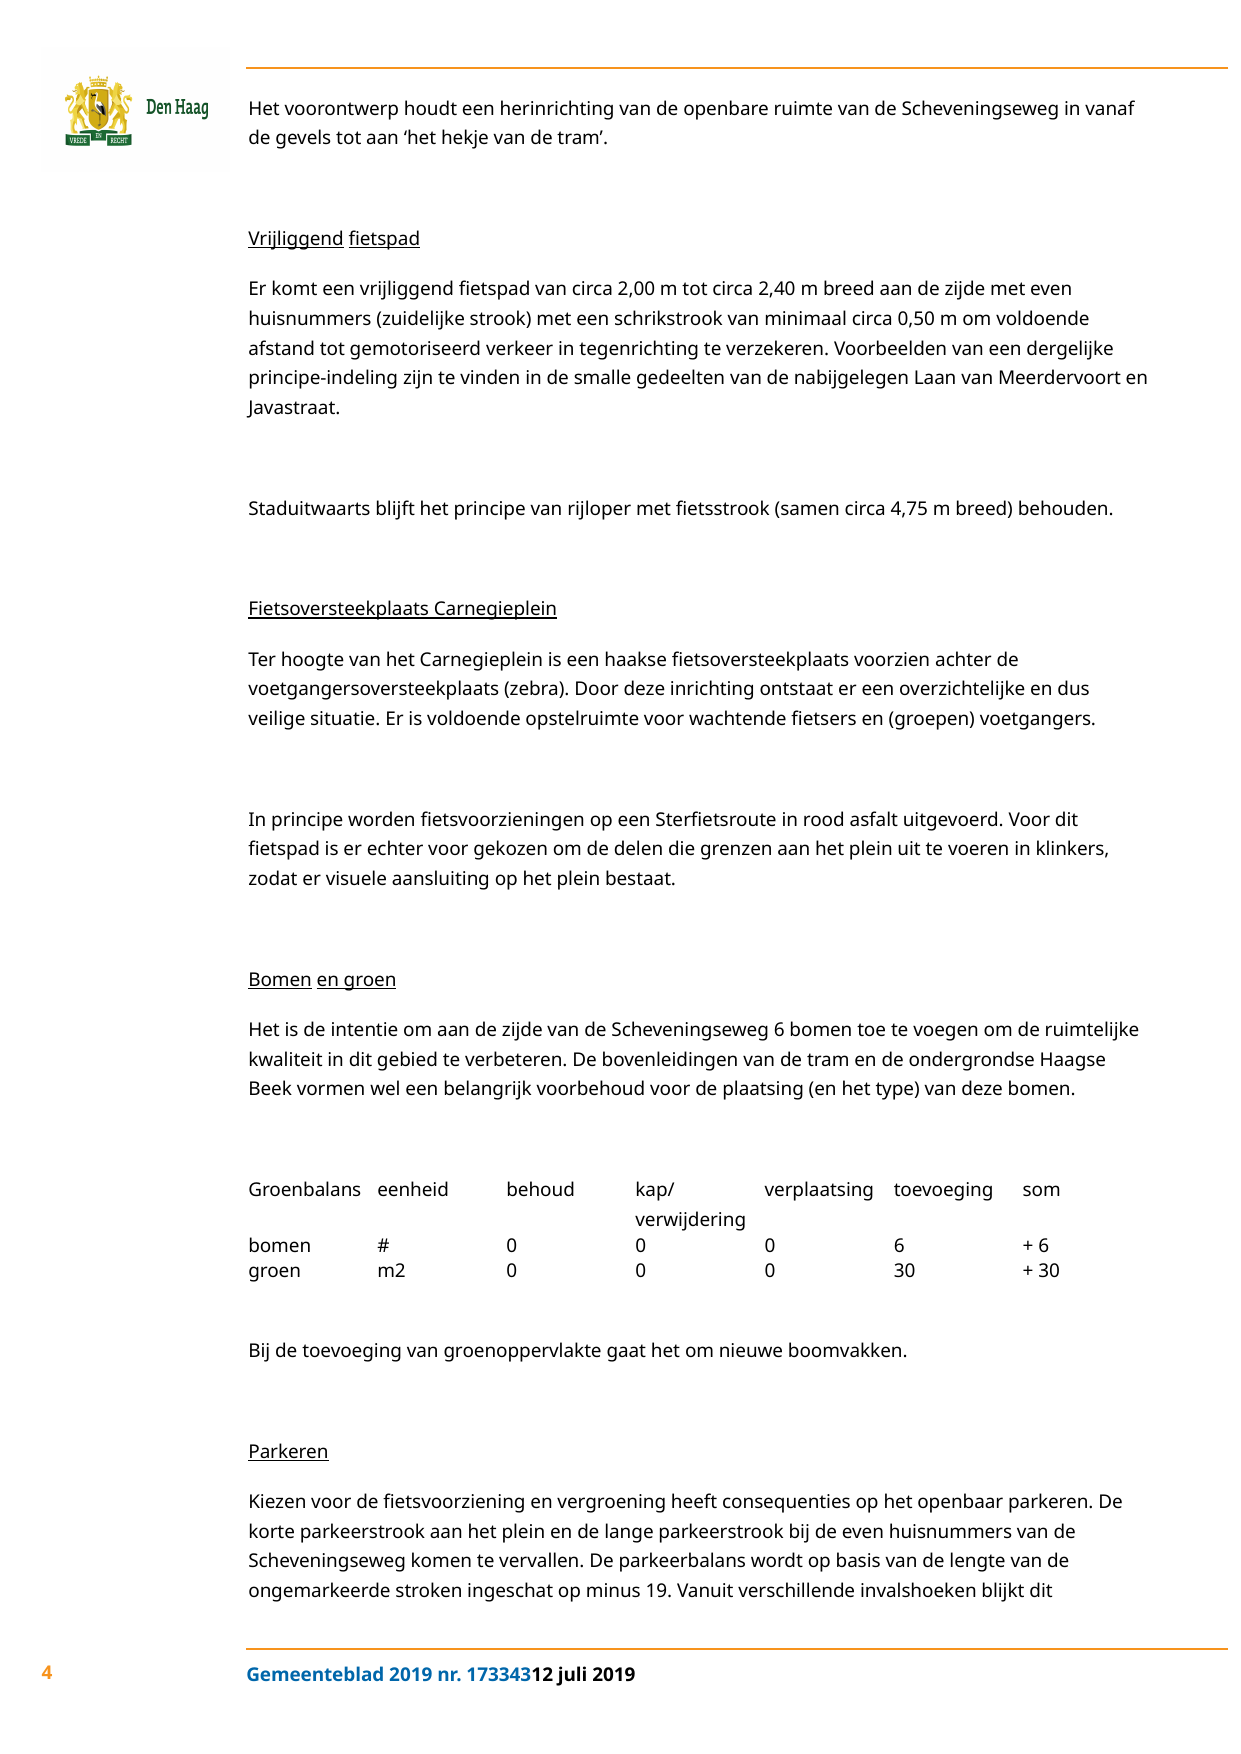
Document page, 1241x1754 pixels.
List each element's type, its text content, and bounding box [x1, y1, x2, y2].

table_header toevoeging [894, 1177, 1022, 1232]
text Kiezen voor de fietsvoorziening en vergroening heeft consequenties op het openbaar parkeren. De korte parkeerstrook aan het plein en de lange parkeerstrook bij de even huisnummers van de Scheveningseweg komen te vervallen. De parkeerbalans wordt op basis van de lengte van de ongemarkeerde stroken ingeschat op minus 19. Vanuit verschillende invalshoeken blijkt dit [248, 1488, 1152, 1603]
text Het voorontwerp houdt een herinrichting van de openbare ruimte van de Scheveningseweg in vanaf de gevels tot aan ‘het hekje van de tram’. [248, 95, 1152, 150]
table_cell 0 [635, 1258, 764, 1283]
text Vrijliggend fietspad [248, 225, 1152, 251]
table_cell + 6 [1023, 1232, 1152, 1258]
text Staduitwaarts blijft het principe van rijloper met fietsstrook (samen circa 4,75 m breed) behouden. [248, 495, 1152, 521]
table_cell # [377, 1232, 506, 1258]
table_cell 0 [764, 1258, 893, 1283]
table_cell 0 [764, 1232, 893, 1258]
table_cell groen [248, 1258, 377, 1283]
text Fietsoversteekplaats Carnegieplein [248, 596, 1152, 621]
text In principe worden fietsvoorzieningen op een Sterfietsroute in rood asfalt uitgevoerd. Voor dit fietspad is er echter voor gekozen om de delen die grenzen aan het plein uit te voeren in klinkers, zodat er visuele aansluiting op het plein bestaat. [248, 806, 1152, 891]
table_cell 0 [506, 1232, 635, 1258]
text Ter hoogte van het Carnegieplein is een haakse fietsoversteekplaats voorzien achter de voetgangersoversteekplaats (zebra). Door deze inrichting ontstaat er een overzichtelijke en dus veilige situatie. Er is voldoende opstelruimte voor wachtende fietsers en (groepen) voetgangers. [248, 646, 1152, 731]
table_header eenheid [377, 1177, 506, 1232]
picture [41, 47, 231, 172]
text Bij de toevoeging van groenoppervlakte gaat het om nieuwe boomvakken. [248, 1337, 1152, 1363]
table_cell 6 [894, 1232, 1022, 1258]
table_cell 30 [894, 1258, 1022, 1283]
table_cell bomen [248, 1232, 377, 1258]
table_cell 0 [635, 1232, 764, 1258]
table_cell 0 [506, 1258, 635, 1283]
table_header Groenbalans [248, 1177, 377, 1232]
table_header kap/verwijdering [635, 1177, 764, 1232]
table_cell m2 [377, 1258, 506, 1283]
table_cell + 30 [1023, 1258, 1152, 1283]
text Parkeren [248, 1438, 1152, 1463]
table_header behoud [506, 1177, 635, 1232]
text Het is de intentie om aan de zijde van de Scheveningseweg 6 bomen toe te voegen om de ruimtelijke kwaliteit in dit gebied te verbeteren. De bovenleidingen van de tram en de ondergrondse Haagse Beek vormen wel een belangrijk voorbehoud voor de plaatsing (en het type) van deze bomen. [248, 1016, 1152, 1101]
text Bomen en groen [248, 966, 1152, 992]
table_header som [1023, 1177, 1152, 1232]
text Er komt een vrijliggend fietspad van circa 2,00 m tot circa 2,40 m breed aan de zijde met even huisnummers (zuidelijke strook) met een schrikstrook van minimaal circa 0,50 m om voldoende afstand tot gemotoriseerd verkeer in tegenrichting te verzekeren. Voorbeelden van een dergelijke principe-indeling zijn te vinden in de smalle gedeelten van de nabijgelegen Laan van Meerdervoort en Javastraat. [248, 276, 1152, 420]
table_header verplaatsing [764, 1177, 893, 1232]
